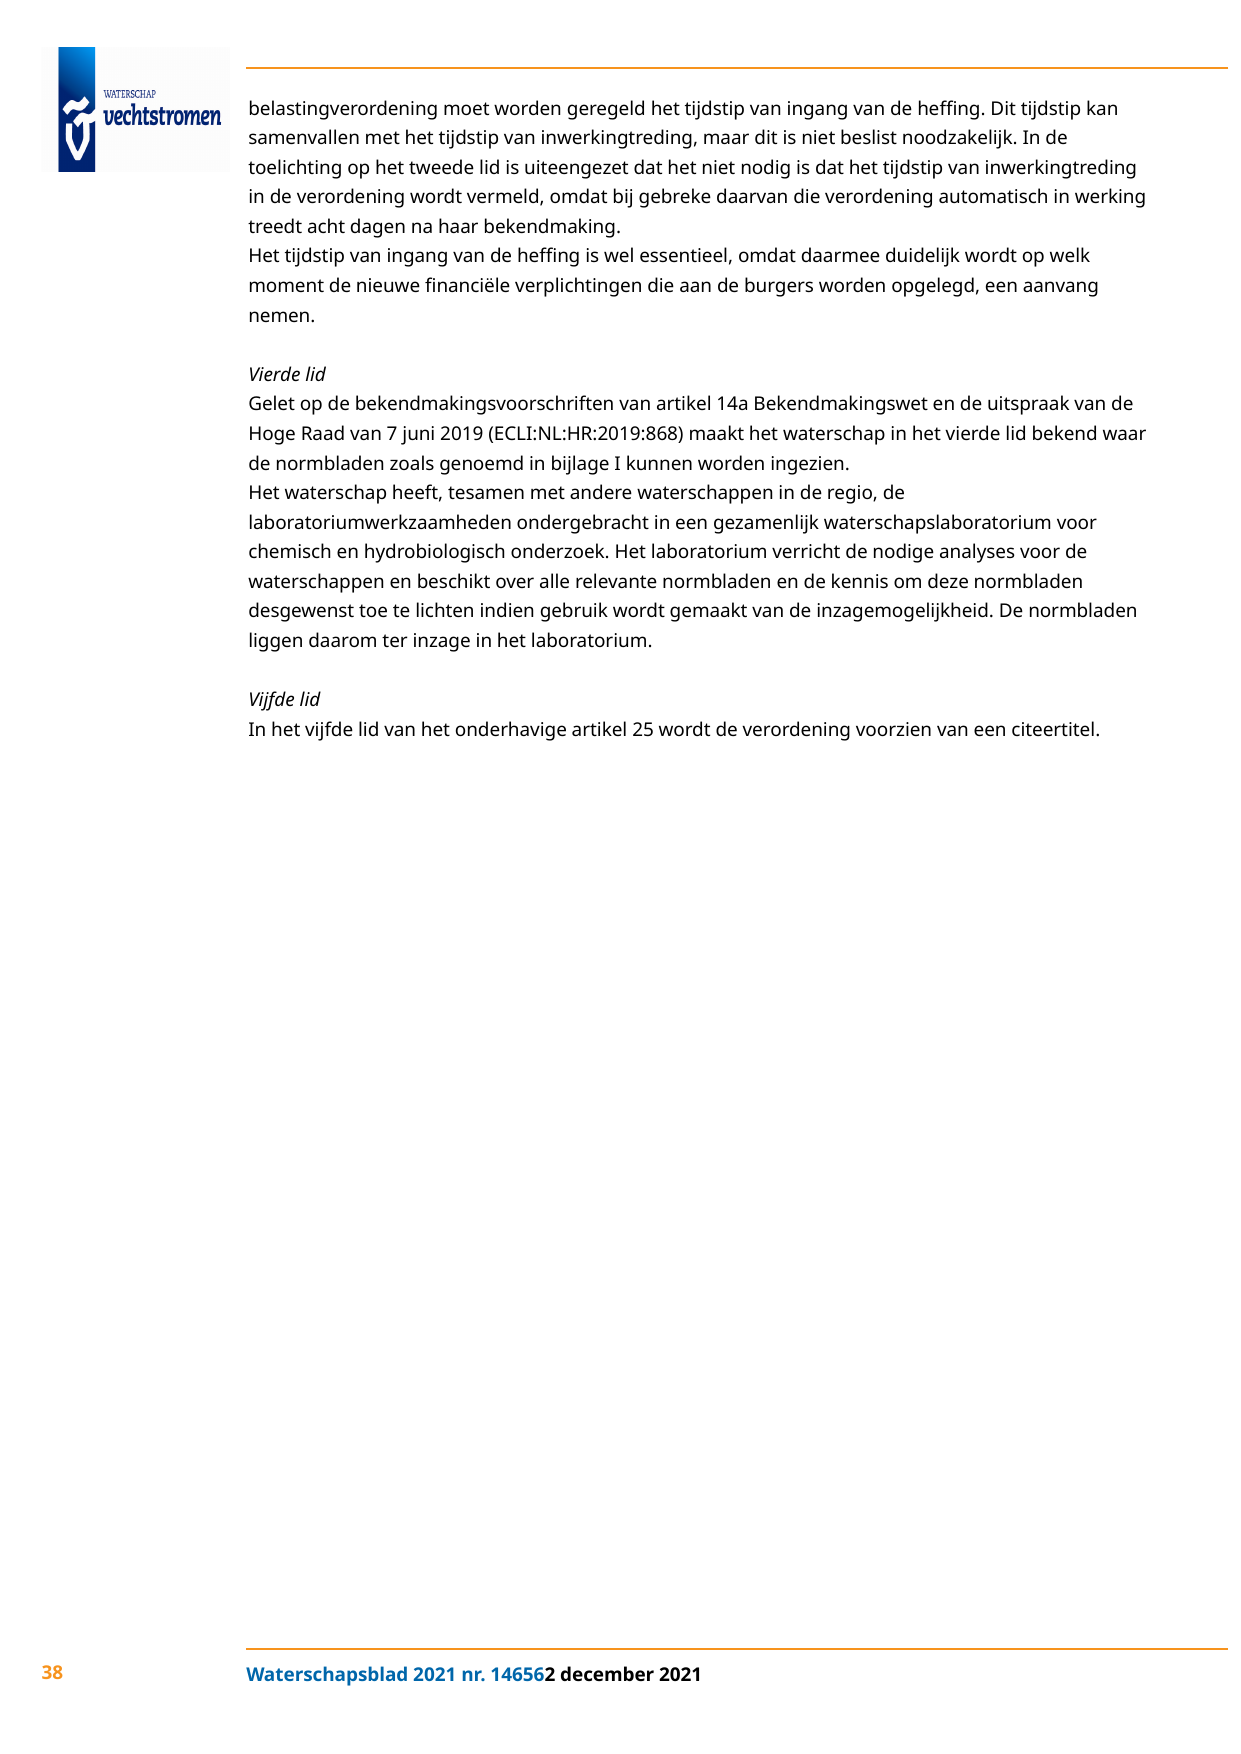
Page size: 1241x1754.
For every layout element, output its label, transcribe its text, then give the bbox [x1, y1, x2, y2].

text Het tijdstip van ingang van de heffing is wel essentieel, omdat daarmee duidelijk wordt op welk moment de nieuwe financiële verplichtingen die aan de burgers worden opgelegd, een aanvang nemen. [248, 243, 1152, 328]
picture [41, 47, 231, 172]
text Vierde lid [248, 361, 1152, 387]
text belastingverordening moet worden geregeld het tijdstip van ingang van de heffing. Dit tijdstip kan samenvallen met het tijdstip van inwerkingtreding, maar dit is niet beslist noodzakelijk. In de toelichting op het tweede lid is uiteengezet dat het niet nodig is dat het tijdstip van inwerkingtreding in de verordening wordt vermeld, omdat bij gebreke daarvan die verordening automatisch in werking treedt acht dagen na haar bekendmaking. [248, 95, 1152, 239]
text Vijfde lid [248, 686, 1152, 712]
text Gelet op de bekendmakingsvoorschriften van artikel 14a Bekendmakingswet en de uitspraak van de Hoge Raad van 7 juni 2019 (ECLI:NL:HR:2019:868) maakt het waterschap in het vierde lid bekend waar de normbladen zoals genoemd in bijlage I kunnen worden ingezien. [248, 391, 1152, 476]
text In het vijfde lid van het onderhavige artikel 25 wordt de verordening voorzien van een citeertitel. [248, 716, 1152, 742]
text Het waterschap heeft, tesamen met andere waterschappen in de regio, de laboratoriumwerkzaamheden ondergebracht in een gezamenlijk waterschapslaboratorium voor chemisch en hydrobiologisch onderzoek. Het laboratorium verricht de nodige analyses voor de waterschappen en beschikt over alle relevante normbladen en de kennis om deze normbladen desgewenst toe te lichten indien gebruik wordt gemaakt van de inzagemogelijkheid. De normbladen liggen daarom ter inzage in het laboratorium. [248, 479, 1152, 653]
